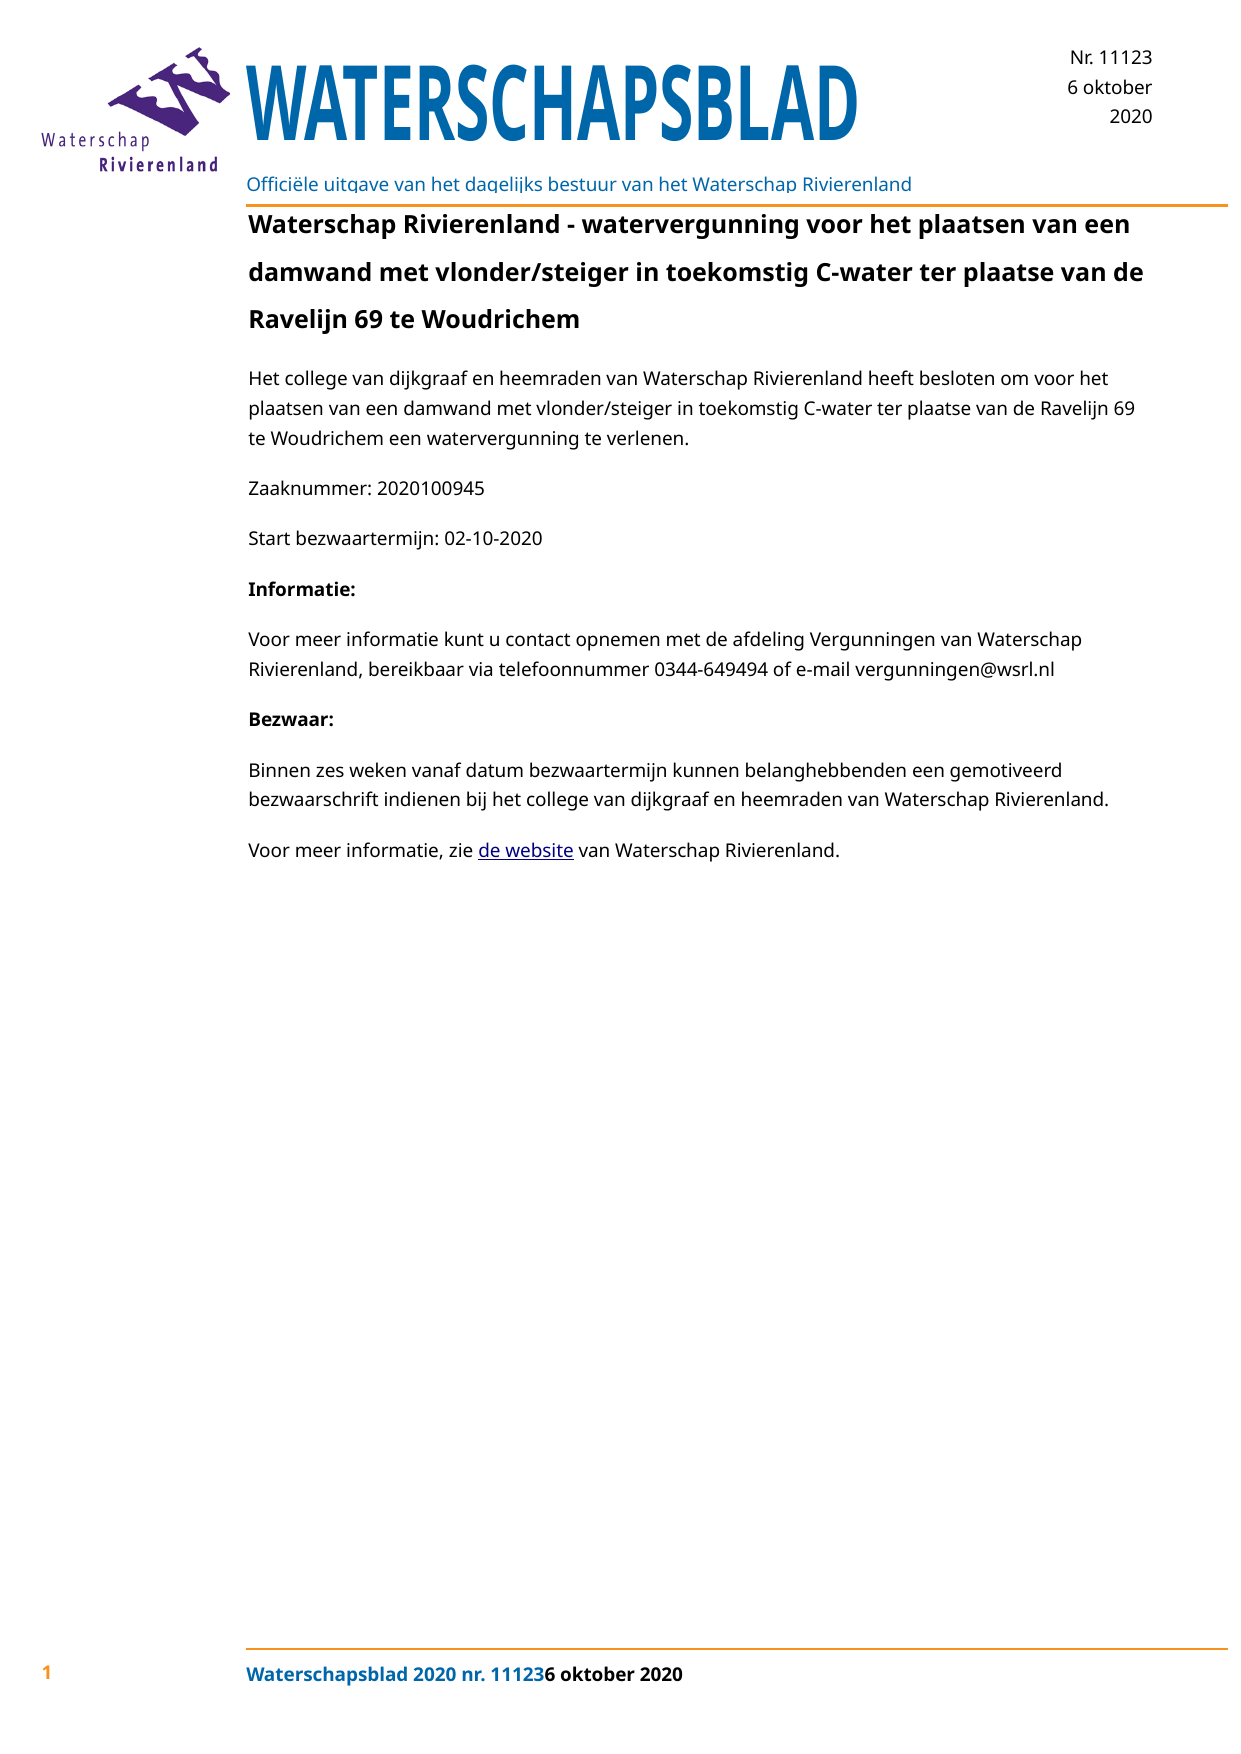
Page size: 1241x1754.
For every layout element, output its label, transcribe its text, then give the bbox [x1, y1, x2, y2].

text Binnen zes weken vanaf datum bezwaartermijn kunnen belanghebbenden een gemotiveerd bezwaarschrift indienen bij het college van dijkgraaf en heemraden van Waterschap Rivierenland. [248, 757, 1152, 812]
text Voor meer informatie kunt u contact opnemen met de afdeling Vergunningen van Waterschap Rivierenland, bereikbaar via telefoonnummer 0344-649494 of e-mail vergunningen@wsrl.nl [248, 626, 1152, 682]
text Zaaknummer: 2020100945 [248, 475, 1152, 501]
text Waterschap Rivierenland - watervergunning voor het plaatsen van een damwand met vlonder/steiger in toekomstig C-water ter plaatse van de Ravelijn 69 te Woudrichem [248, 207, 1152, 336]
picture [41, 47, 231, 172]
text Informatie: [248, 576, 1152, 602]
text Start bezwaartermijn: 02-10-2020 [248, 526, 1152, 551]
text Het college van dijkgraaf en heemraden van Waterschap Rivierenland heeft besloten om voor het plaatsen van een damwand met vlonder/steiger in toekomstig C-water ter plaatse van de Ravelijn 69 te Woudrichem een watervergunning te verlenen. [248, 366, 1152, 450]
text Voor meer informatie, zie de website van Waterschap Rivierenland. [248, 837, 1152, 862]
text Bezwaar: [248, 706, 1152, 732]
